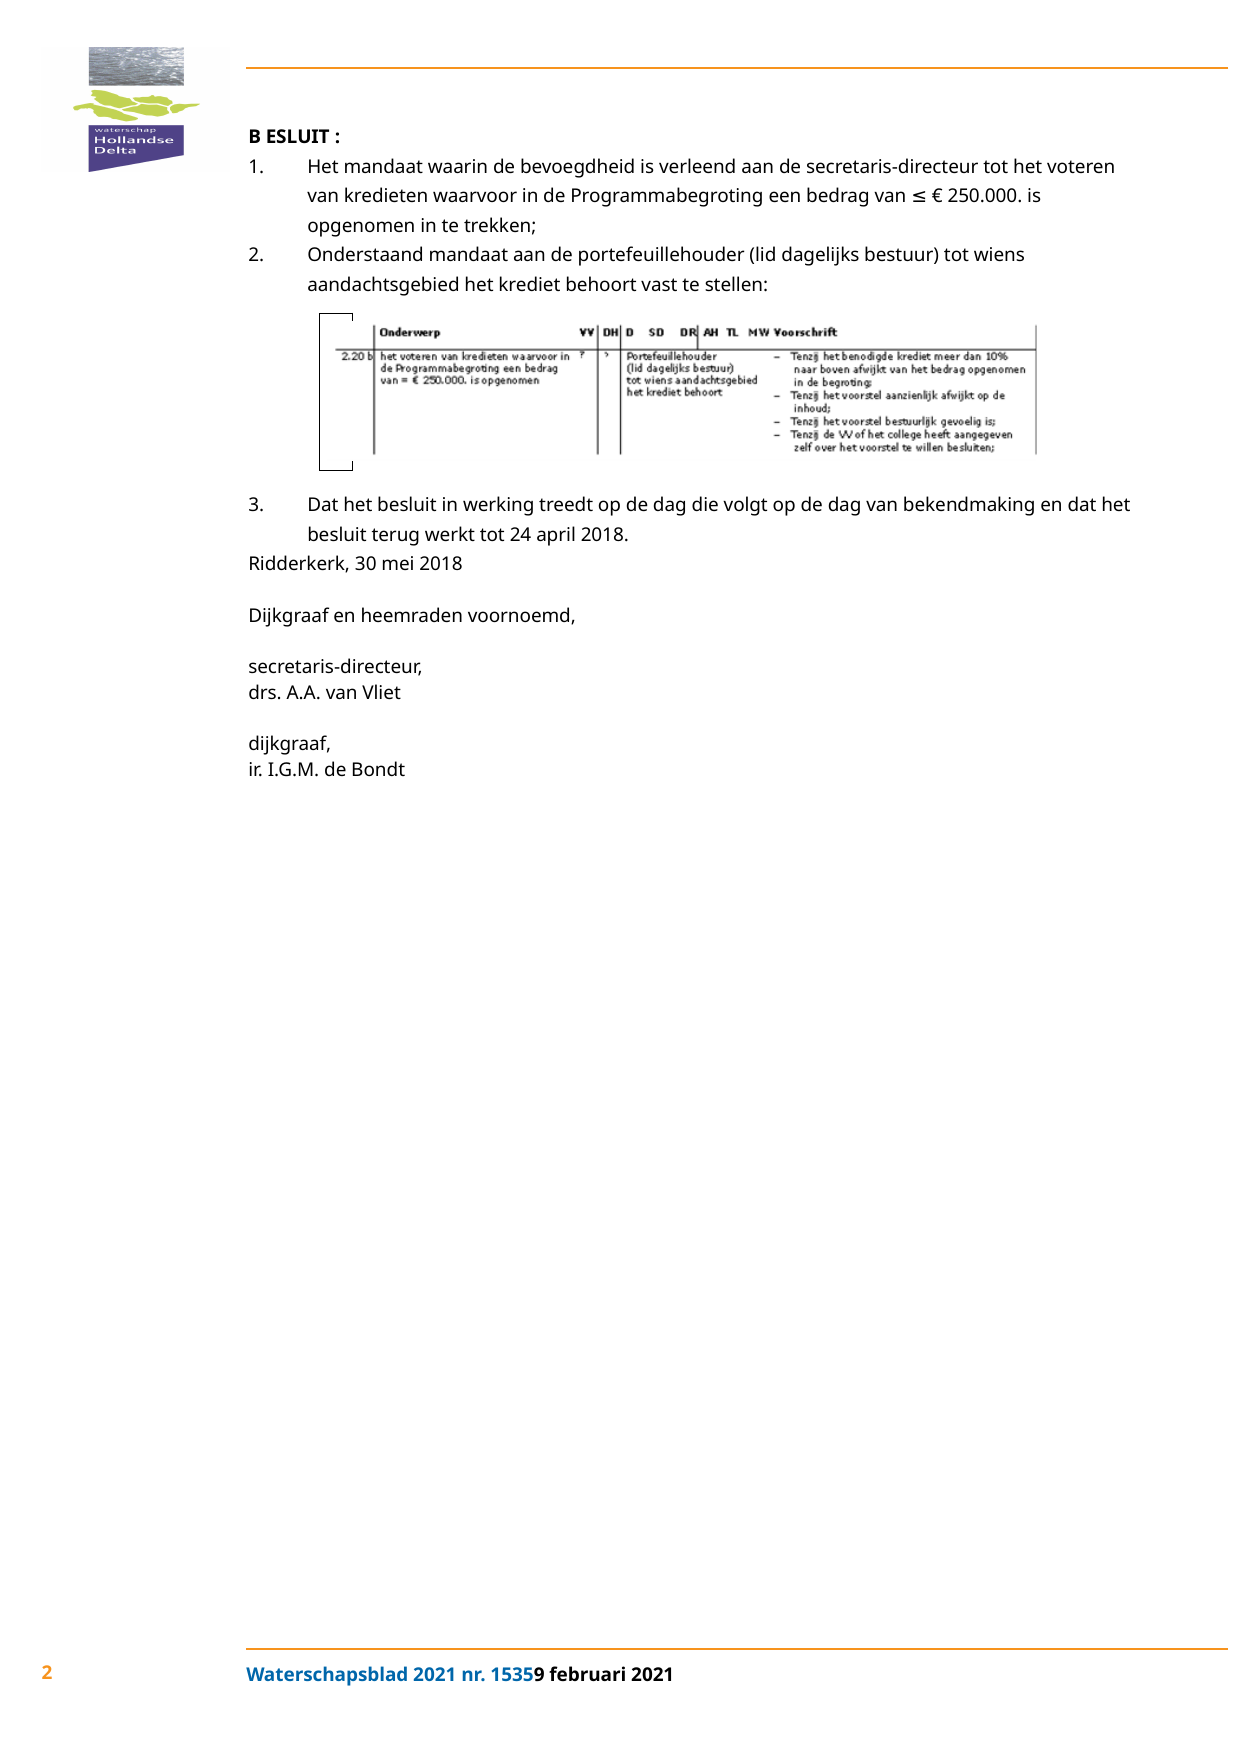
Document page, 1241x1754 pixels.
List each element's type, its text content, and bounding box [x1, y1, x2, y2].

text ir. I.G.M. de Bondt [248, 756, 1152, 782]
list Onderstaand mandaat aan de portefeuillehouder (lid dagelijks bestuur) tot wiens aandachtsgebied het krediet behoort vast te stellen: [248, 242, 1152, 297]
picture [327, 321, 1037, 461]
text secretaris-directeur, [248, 653, 1152, 679]
list Het mandaat waarin de bevoegdheid is verleend aan de secretaris-directeur tot het voteren van kredieten waarvoor in de Programmabegroting een bedrag van ≤ € 250.000. is opgenomen in te trekken; [248, 153, 1152, 238]
text Dijkgraaf en heemraden voornoemd, [248, 602, 1152, 628]
text dijkgraaf, [248, 731, 1152, 756]
picture [41, 47, 231, 172]
list Dat het besluit in werking treedt op de dag die volgt op de dag van bekendmaking en dat het besluit terug werkt tot 24 april 2018. [248, 491, 1152, 547]
text drs. A.A. van Vliet [248, 679, 1152, 705]
text Ridderkerk, 30 mei 2018 [248, 550, 1152, 576]
text B ESLUIT : [248, 123, 1152, 149]
